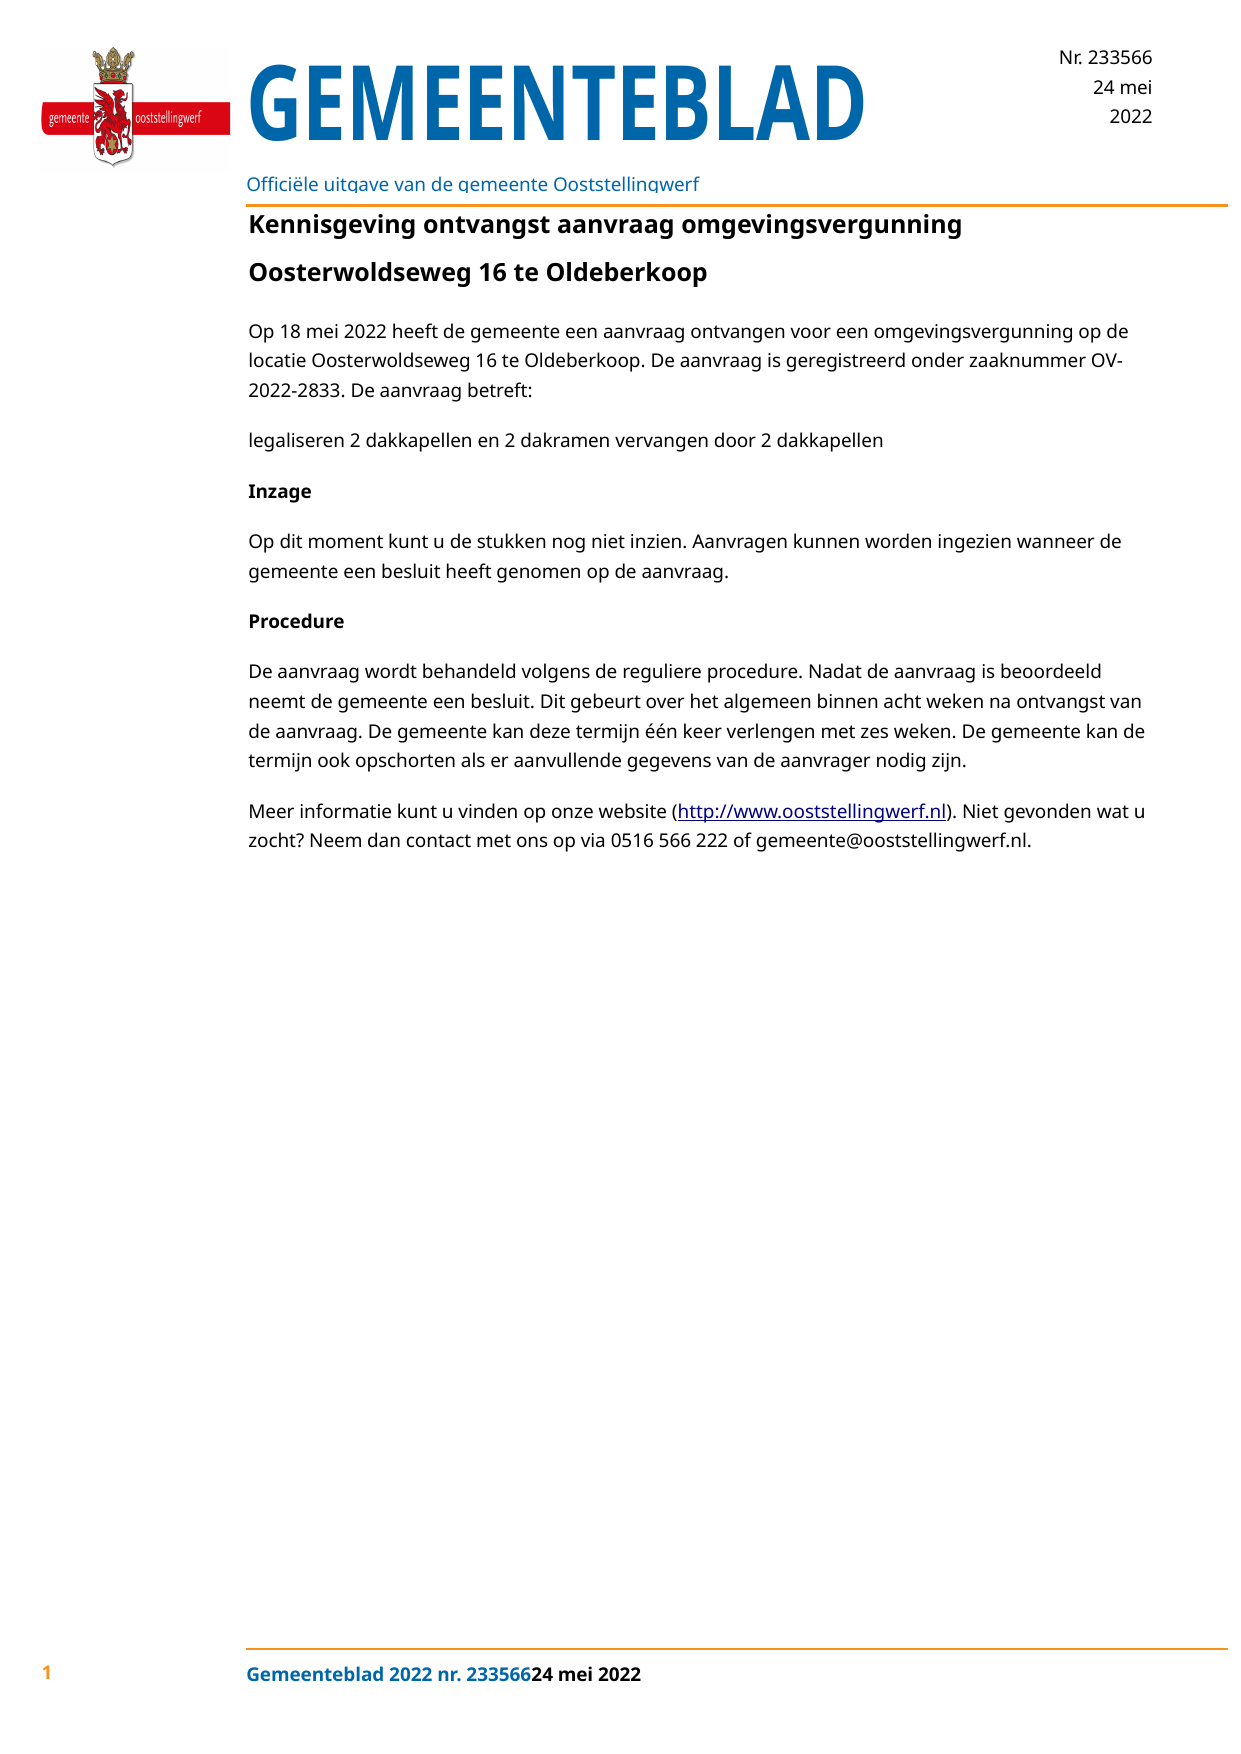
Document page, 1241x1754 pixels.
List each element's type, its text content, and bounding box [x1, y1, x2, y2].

text De aanvraag wordt behandeld volgens de reguliere procedure. Nadat de aanvraag is beoordeeld neemt de gemeente een besluit. Dit gebeurt over het algemeen binnen acht weken na ontvangst van de aanvraag. De gemeente kan deze termijn één keer verlengen met zes weken. De gemeente kan de termijn ook opschorten als er aanvullende gegevens van de aanvrager nodig zijn. [248, 659, 1152, 773]
picture [41, 47, 231, 172]
text legaliseren 2 dakkapellen en 2 dakramen vervangen door 2 dakkapellen [248, 427, 1152, 453]
text Op dit moment kunt u de stukken nog niet inzien. Aanvragen kunnen worden ingezien wanneer de gemeente een besluit heeft genomen op de aanvraag. [248, 528, 1152, 584]
text Inzage [248, 478, 1152, 504]
text Meer informatie kunt u vinden op onze website (http://www.ooststellingwerf.nl). Niet gevonden wat u zocht? Neem dan contact met ons op via 0516 566 222 of gemeente@ooststellingwerf.nl. [248, 798, 1152, 853]
text Op 18 mei 2022 heeft de gemeente een aanvraag ontvangen voor een omgevingsvergunning op de locatie Oosterwoldseweg 16 te Oldeberkoop. De aanvraag is geregistreerd onder zaaknummer OV-2022-2833. De aanvraag betreft: [248, 318, 1152, 403]
text Kennisgeving ontvangst aanvraag omgevingsvergunning Oosterwoldseweg 16 te Oldeberkoop [248, 207, 1152, 288]
text Procedure [248, 608, 1152, 634]
